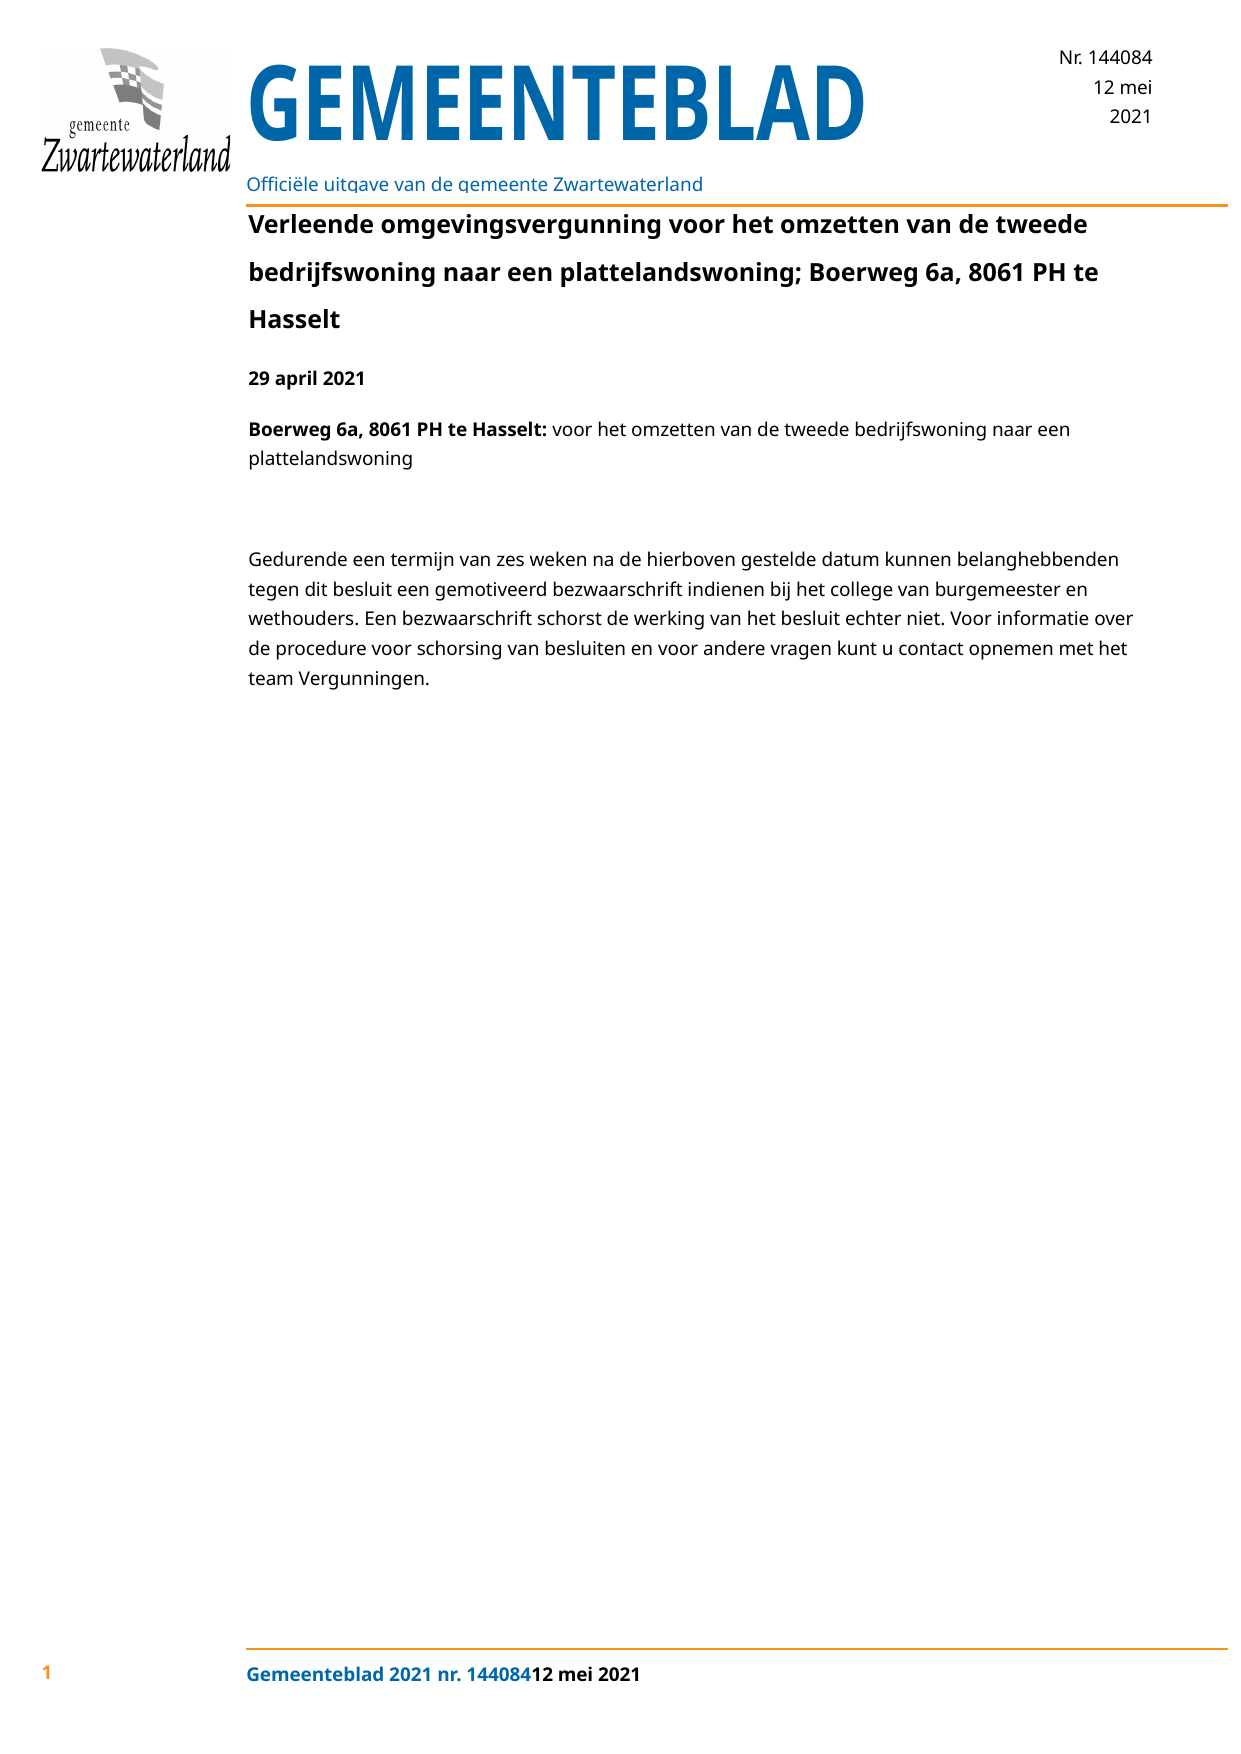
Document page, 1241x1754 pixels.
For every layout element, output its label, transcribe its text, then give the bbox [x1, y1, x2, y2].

text Boerweg 6a, 8061 PH te Hasselt: voor het omzetten van de tweede bedrijfswoning naar een plattelandswoning [248, 416, 1152, 471]
text Verleende omgevingsvergunning voor het omzetten van de tweede bedrijfswoning naar een plattelandswoning; Boerweg 6a, 8061 PH te Hasselt [248, 207, 1152, 336]
picture [41, 47, 231, 172]
text 29 april 2021 [248, 366, 1152, 391]
text Gedurende een termijn van zes weken na de hierboven gestelde datum kunnen belanghebbenden tegen dit besluit een gemotiveerd bezwaarschrift indienen bij het college van burgemeester en wethouders. Een bezwaarschrift schorst de werking van het besluit echter niet. Voor informatie over de procedure voor schorsing van besluiten en voor andere vragen kunt u contact opnemen met het team Vergunningen. [248, 546, 1152, 690]
